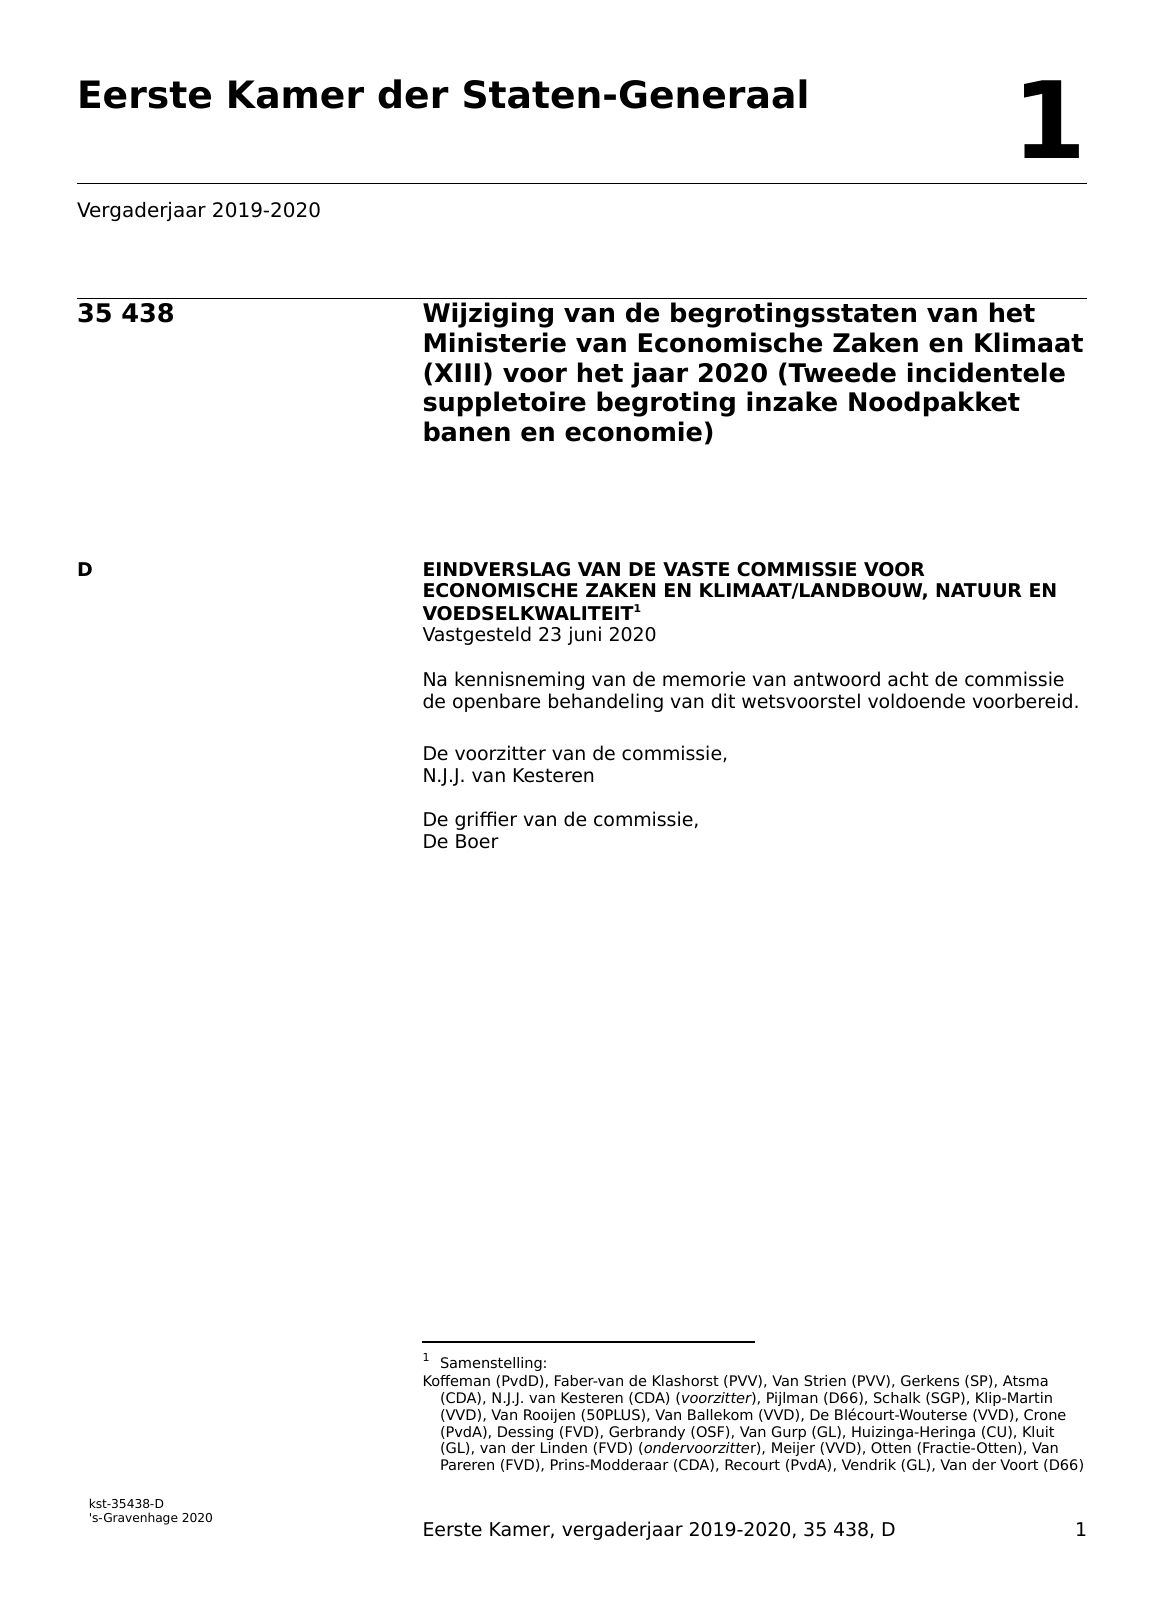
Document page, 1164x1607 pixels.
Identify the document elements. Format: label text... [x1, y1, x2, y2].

table_cell Vergaderjaar 2019-2020 [77, 184, 1087, 298]
table_header Eerste Kamer der Staten-Generaal [77, 59, 886, 183]
text Koffeman (PvdD), Faber-van de Klashorst (PVV), Van Strien (PVV), Gerkens (SP), Atsma (CDA), N.J.J. van Kesteren (CDA) (voorzitter), Pijlman (D66), Schalk (SGP), Klip-Martin (VVD), Van Rooijen (50PLUS), Van Ballekom (VVD), De Blécourt-Wouterse (VVD), Crone (PvdA), Dessing (FVD), Gerbrandy (OSF), Van Gurp (GL), Huizinga-Heringa (CU), Kluit (GL), van der Linden (FVD) (ondervoorzitter), Meijer (VVD), Otten (Fractie-Otten), Van Pareren (FVD), Prins-Modderaar (CDA), Recourt (PvdA), Vendrik (GL), Van der Voort (D66) [422, 1373, 1087, 1474]
text 's-Gravenhage 2020 [88, 1511, 323, 1525]
text Samenstelling: [422, 1351, 1087, 1373]
text De griffier van de commissie, De Boer [422, 809, 1087, 853]
text kst-35438-D [88, 1497, 323, 1511]
text De voorzitter van de commissie, N.J.J. van Kesteren [422, 742, 1087, 786]
table_header 1 [886, 59, 1087, 183]
subtitle 35 438 Wijziging van de begrotingsstaten van het Ministerie van Economische Zaken en Klimaat (XIII) voor het jaar 2020 (Tweede incidentele suppletoire begroting inzake Noodpakket banen en economie) [77, 299, 1087, 447]
text Vastgesteld 23 juni 2020 [422, 624, 1087, 646]
subtitle D EINDVERSLAG VAN DE VASTE COMMISSIE VOOR ECONOMISCHE ZAKEN EN KLIMAAT/LANDBOUW, NATUUR EN VOEDSELKWALITEIT [77, 558, 1087, 624]
text Na kennisneming van de memorie van antwoord acht de commissie de openbare behandeling van dit wetsvoorstel voldoende voorbereid. [422, 668, 1087, 712]
